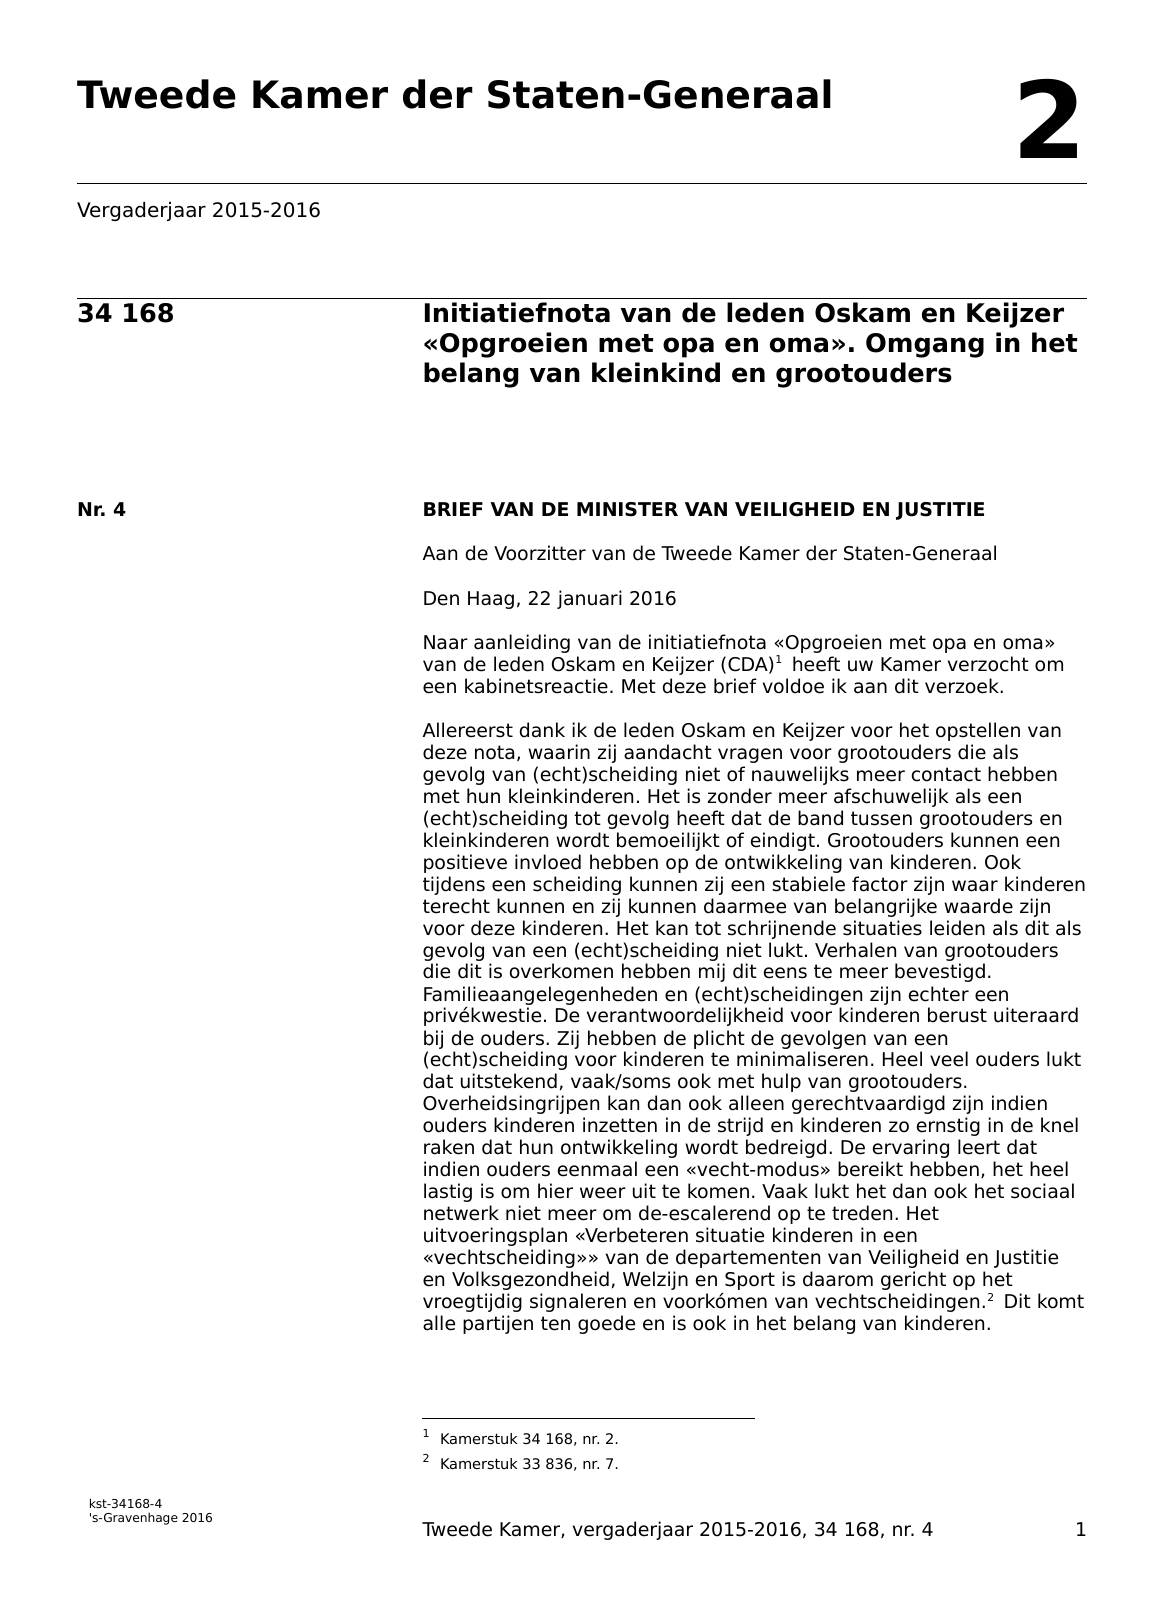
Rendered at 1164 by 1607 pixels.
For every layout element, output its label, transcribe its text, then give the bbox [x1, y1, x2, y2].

table_header Tweede Kamer der Staten-Generaal [77, 59, 886, 183]
text Familieaangelegenheden en (echt)scheidingen zijn echter een privékwestie. De verantwoordelijkheid voor kinderen berust uiteraard bij de ouders. Zij hebben de plicht de gevolgen van een (echt)scheiding voor kinderen te minimaliseren. Heel veel ouders lukt dat uitstekend, vaak/soms ook met hulp van grootouders. Overheidsingrijpen kan dan ook alleen gerechtvaardigd zijn indien ouders kinderen inzetten in de strijd en kinderen zo ernstig in de knel raken dat hun ontwikkeling wordt bedreigd. De ervaring leert dat indien ouders eenmaal een «vecht-modus» bereikt hebben, het heel lastig is om hier weer uit te komen. Vaak lukt het dan ook het sociaal netwerk niet meer om de-escalerend op te treden. Het uitvoeringsplan «Verbeteren situatie kinderen in een «vechtscheiding»» van de departementen van Veiligheid en Justitie en Volksgezondheid, Welzijn en Sport is daarom gericht op het vroegtijdig signaleren en voorkómen van vechtscheidingen. Dit komt alle partijen ten goede en is ook in het belang van kinderen. [422, 983, 1087, 1335]
text Kamerstuk 34 168, nr. 2. [422, 1427, 1087, 1449]
table_header 2 [886, 59, 1087, 183]
text Aan de Voorzitter van de Tweede Kamer der Staten-Generaal [422, 543, 1087, 565]
text Kamerstuk 33 836, nr. 7. [422, 1452, 1087, 1474]
text kst-34168-4 [88, 1497, 323, 1511]
subtitle Nr. 4 BRIEF VAN DE MINISTER VAN VEILIGHEID EN JUSTITIE [77, 499, 1087, 521]
table_cell Vergaderjaar 2015-2016 [77, 184, 1087, 298]
text Naar aanleiding van de initiatiefnota «Opgroeien met opa en oma» van de leden Oskam en Keijzer (CDA) heeft uw Kamer verzocht om een kabinetsreactie. Met deze brief voldoe ik aan dit verzoek. [422, 632, 1087, 697]
text Den Haag, 22 januari 2016 [422, 587, 1087, 609]
text Allereerst dank ik de leden Oskam en Keijzer voor het opstellen van deze nota, waarin zij aandacht vragen voor grootouders die als gevolg van (echt)scheiding niet of nauwelijks meer contact hebben met hun kleinkinderen. Het is zonder meer afschuwelijk als een (echt)scheiding tot gevolg heeft dat de band tussen grootouders en kleinkinderen wordt bemoeilijkt of eindigt. Grootouders kunnen een positieve invloed hebben op de ontwikkeling van kinderen. Ook tijdens een scheiding kunnen zij een stabiele factor zijn waar kinderen terecht kunnen en zij kunnen daarmee van belangrijke waarde zijn voor deze kinderen. Het kan tot schrijnende situaties leiden als dit als gevolg van een (echt)scheiding niet lukt. Verhalen van grootouders die dit is overkomen hebben mij dit eens te meer bevestigd. [422, 720, 1087, 983]
subtitle 34 168 Initiatiefnota van de leden Oskam en Keijzer «Opgroeien met opa en oma». Omgang in het belang van kleinkind en grootouders [77, 299, 1087, 388]
text 's-Gravenhage 2016 [88, 1511, 323, 1525]
